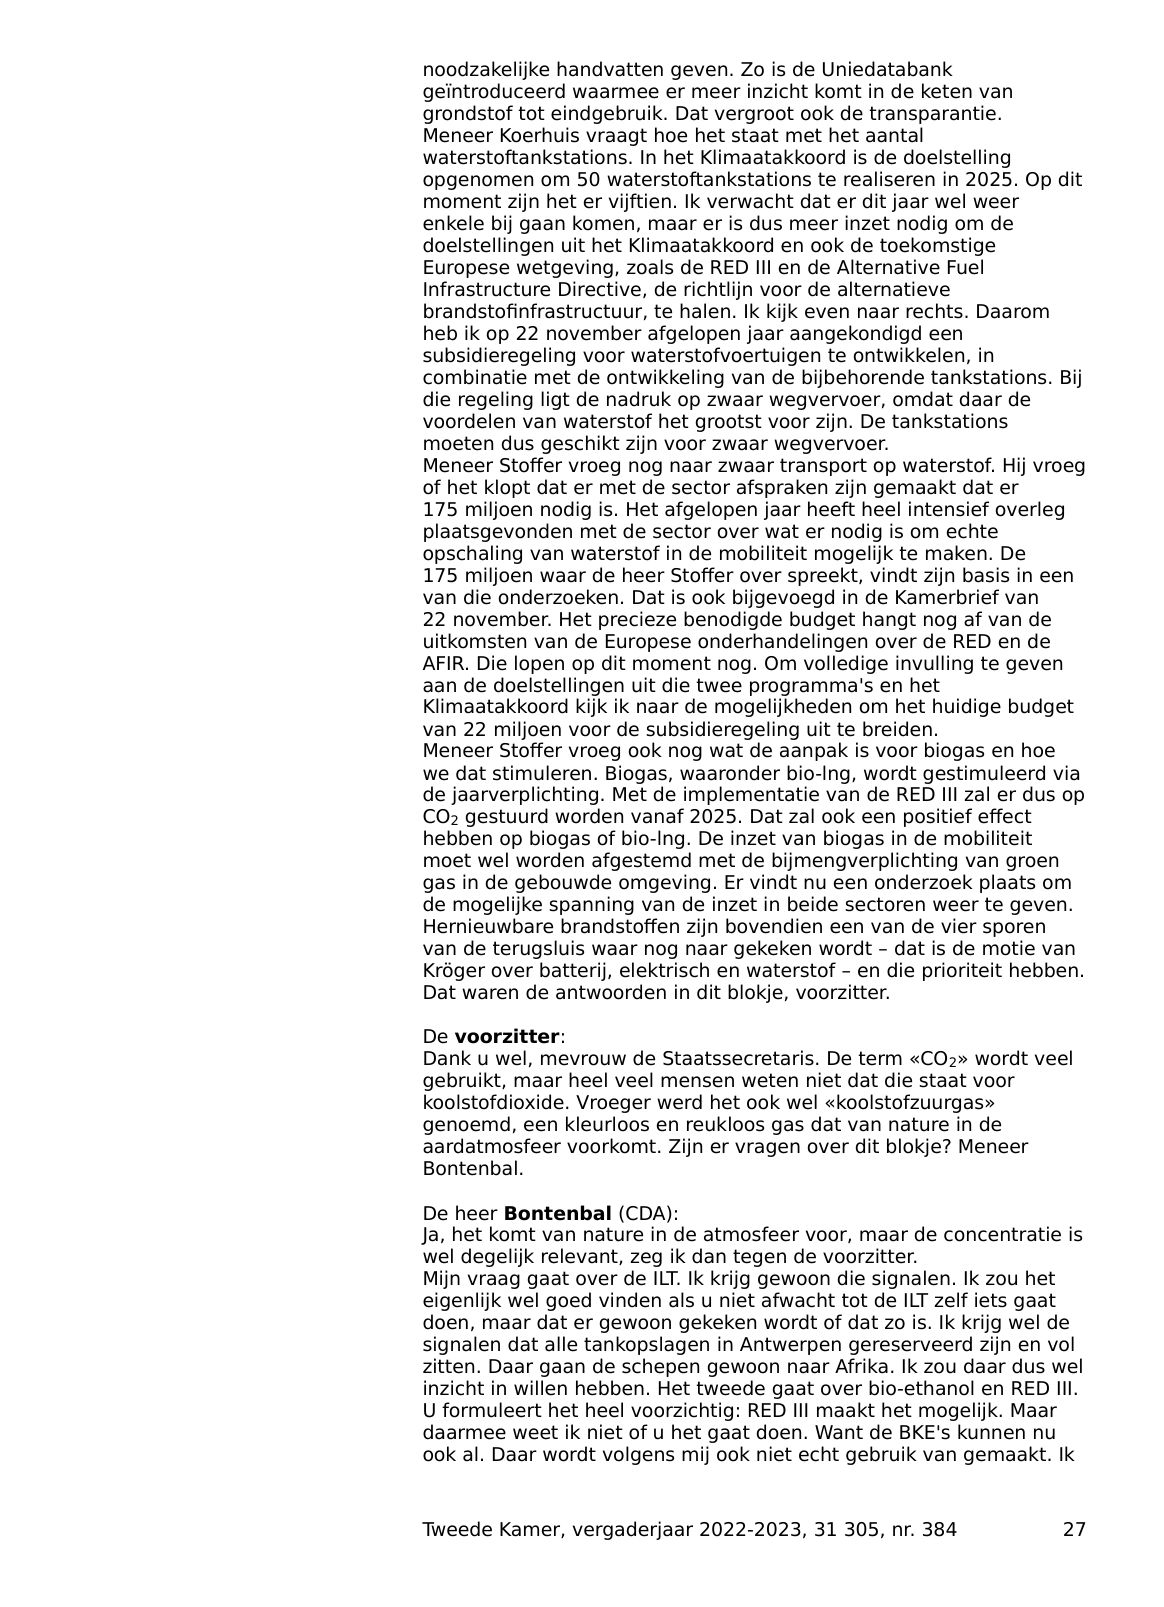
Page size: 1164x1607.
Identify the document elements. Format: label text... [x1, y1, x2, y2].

text noodzakelijke handvatten geven. Zo is de Uniedatabank geïntroduceerd waarmee er meer inzicht komt in de keten van grondstof tot eindgebruik. Dat vergroot ook de transparantie. [422, 59, 1087, 125]
text Dank u wel, mevrouw de Staatssecretaris. De term «CO2» wordt veel gebruikt, maar heel veel mensen weten niet dat die staat voor koolstofdioxide. Vroeger werd het ook wel «koolstofzuurgas» genoemd, een kleurloos en reukloos gas dat van nature in de aardatmosfeer voorkomt. Zijn er vragen over dit blokje? Meneer Bontenbal. [422, 1048, 1087, 1180]
text Meneer Koerhuis vraagt hoe het staat met het aantal waterstoftankstations. In het Klimaatakkoord is de doelstelling opgenomen om 50 waterstoftankstations te realiseren in 2025. Op dit moment zijn het er vijftien. Ik verwacht dat er dit jaar wel weer enkele bij gaan komen, maar er is dus meer inzet nodig om de doelstellingen uit het Klimaatakkoord en ook de toekomstige Europese wetgeving, zoals de RED III en de Alternative Fuel Infrastructure Directive, de richtlijn voor de alternatieve brandstofinfrastructuur, te halen. Ik kijk even naar rechts. Daarom heb ik op 22 november afgelopen jaar aangekondigd een subsidieregeling voor waterstofvoertuigen te ontwikkelen, in combinatie met de ontwikkeling van de bijbehorende tankstations. Bij die regeling ligt de nadruk op zwaar wegvervoer, omdat daar de voordelen van waterstof het grootst voor zijn. De tankstations moeten dus geschikt zijn voor zwaar wegvervoer. [422, 125, 1087, 455]
text Ja, het komt van nature in de atmosfeer voor, maar de concentratie is wel degelijk relevant, zeg ik dan tegen de voorzitter. [422, 1224, 1087, 1268]
text Meneer Stoffer vroeg nog naar zwaar transport op waterstof. Hij vroeg of het klopt dat er met de sector afspraken zijn gemaakt dat er 175 miljoen nodig is. Het afgelopen jaar heeft heel intensief overleg plaatsgevonden met de sector over wat er nodig is om echte opschaling van waterstof in de mobiliteit mogelijk te maken. De 175 miljoen waar de heer Stoffer over spreekt, vindt zijn basis in een van die onderzoeken. Dat is ook bijgevoegd in de Kamerbrief van 22 november. Het precieze benodigde budget hangt nog af van de uitkomsten van de Europese onderhandelingen over de RED en de AFIR. Die lopen op dit moment nog. Om volledige invulling te geven aan de doelstellingen uit die twee programma's en het Klimaatakkoord kijk ik naar de mogelijkheden om het huidige budget van 22 miljoen voor de subsidieregeling uit te breiden. [422, 455, 1087, 740]
text De voorzitter: [422, 1026, 1087, 1048]
text Mijn vraag gaat over de ILT. Ik krijg gewoon die signalen. Ik zou het eigenlijk wel goed vinden als u niet afwacht tot de ILT zelf iets gaat doen, maar dat er gewoon gekeken wordt of dat zo is. Ik krijg wel de signalen dat alle tankopslagen in Antwerpen gereserveerd zijn en vol zitten. Daar gaan de schepen gewoon naar Afrika. Ik zou daar dus wel inzicht in willen hebben. Het tweede gaat over bio-ethanol en RED III. U formuleert het heel voorzichtig: RED III maakt het mogelijk. Maar daarmee weet ik niet of u het gaat doen. Want de BKE's kunnen nu ook al. Daar wordt volgens mij ook niet echt gebruik van gemaakt. Ik [422, 1268, 1087, 1466]
text De heer Bontenbal (CDA): [422, 1202, 1087, 1224]
text Dat waren de antwoorden in dit blokje, voorzitter. [422, 982, 1087, 1004]
text Meneer Stoffer vroeg ook nog wat de aanpak is voor biogas en hoe we dat stimuleren. Biogas, waaronder bio-lng, wordt gestimuleerd via de jaarverplichting. Met de implementatie van de RED III zal er dus op CO2 gestuurd worden vanaf 2025. Dat zal ook een positief effect hebben op biogas of bio-lng. De inzet van biogas in de mobiliteit moet wel worden afgestemd met de bijmengverplichting van groen gas in de gebouwde omgeving. Er vindt nu een onderzoek plaats om de mogelijke spanning van de inzet in beide sectoren weer te geven. Hernieuwbare brandstoffen zijn bovendien een van de vier sporen van de terugsluis waar nog naar gekeken wordt – dat is de motie van Kröger over batterij, elektrisch en waterstof – en die prioriteit hebben. [422, 740, 1087, 982]
